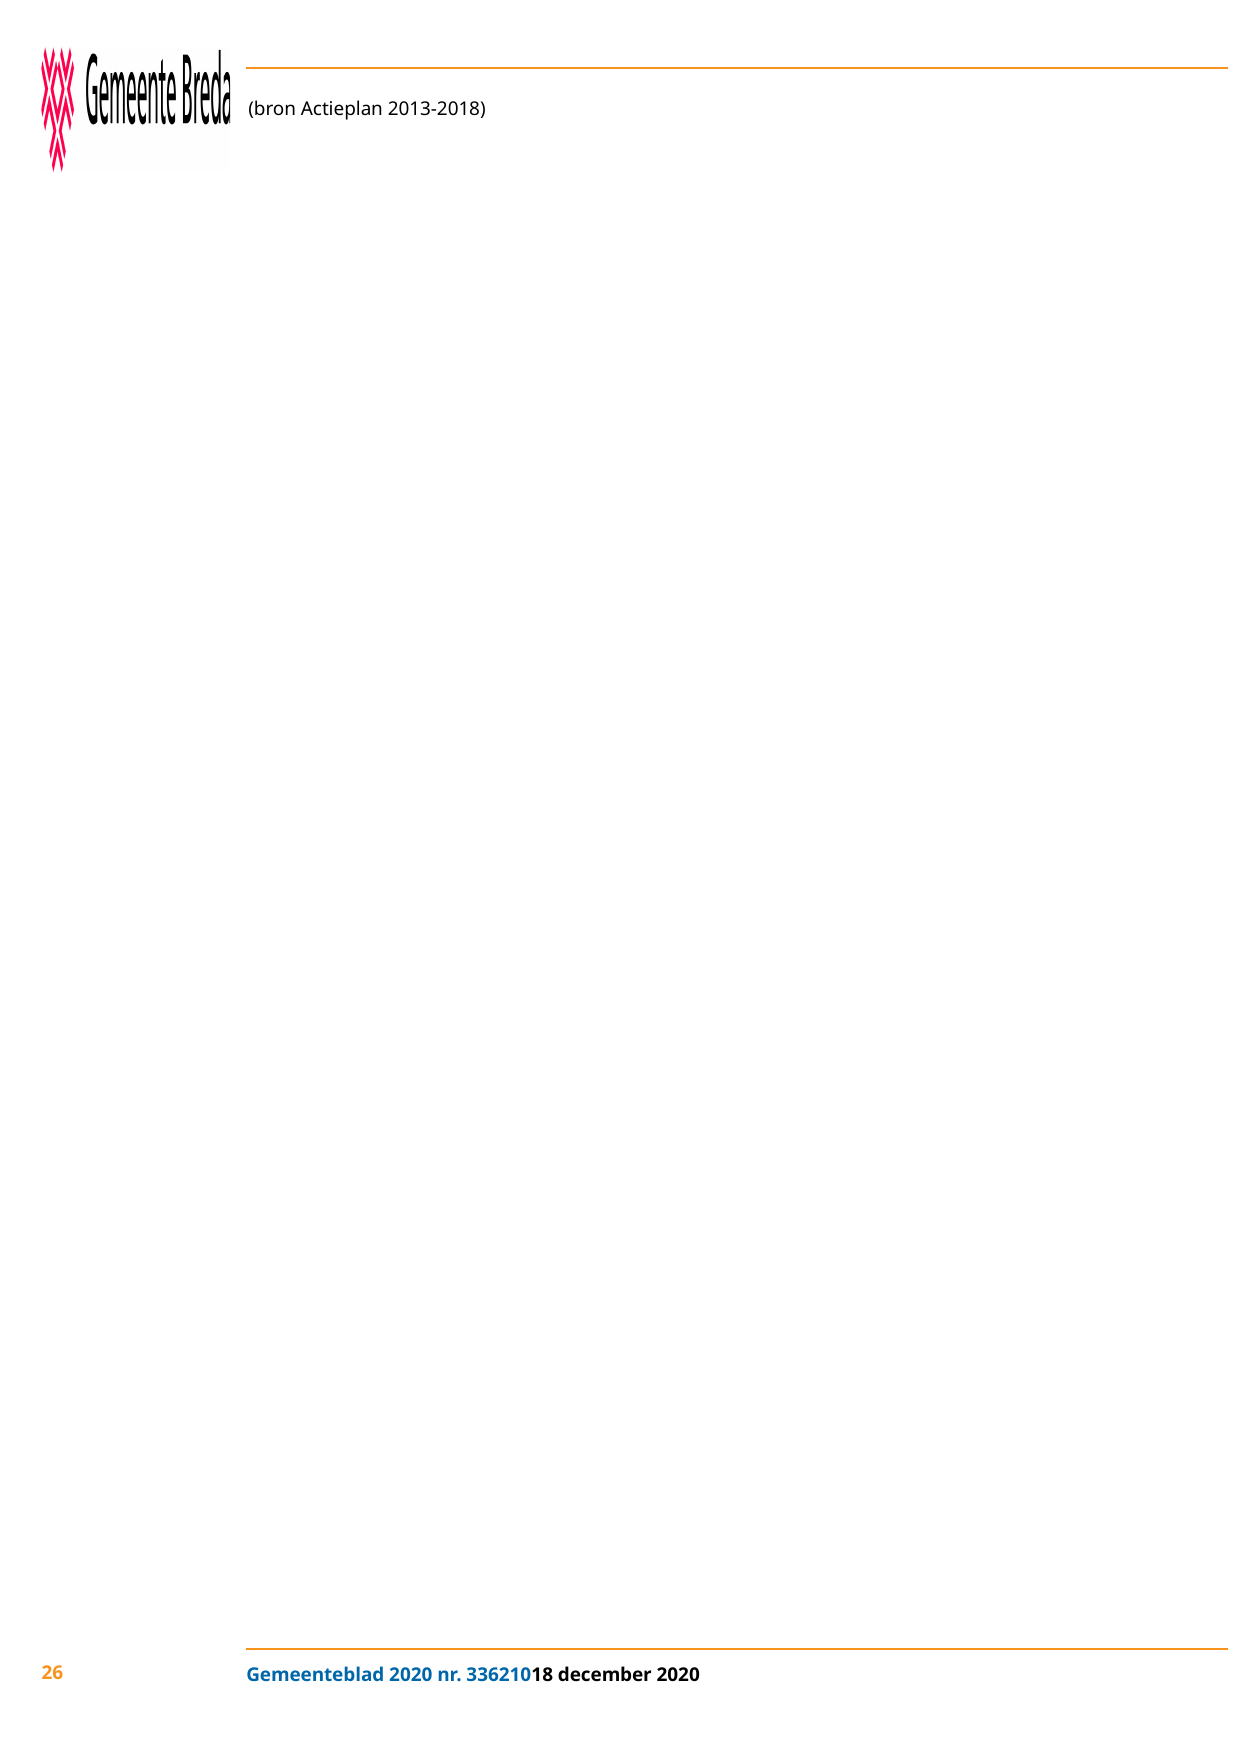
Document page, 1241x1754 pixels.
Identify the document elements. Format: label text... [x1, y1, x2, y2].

text (bron Actieplan 2013-2018) [248, 95, 1152, 121]
picture [41, 47, 231, 172]
